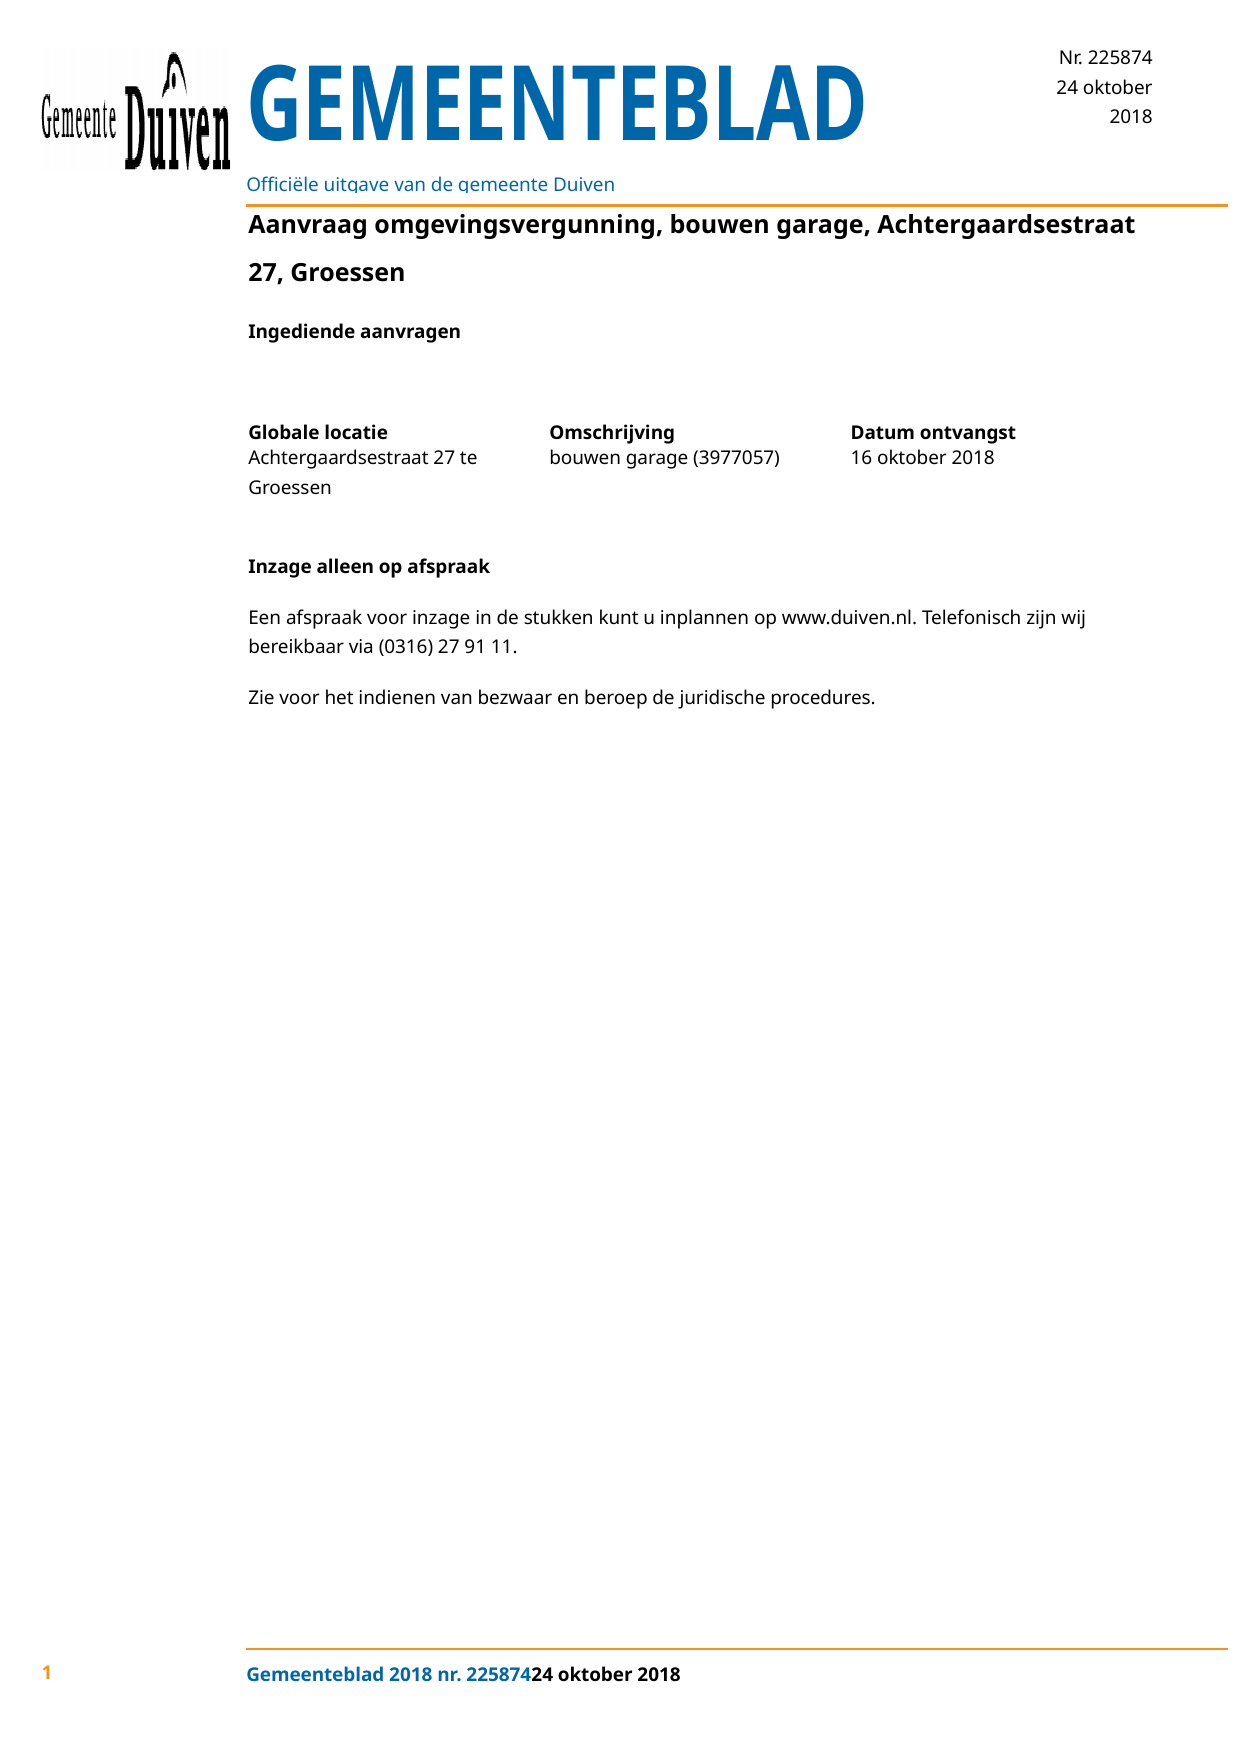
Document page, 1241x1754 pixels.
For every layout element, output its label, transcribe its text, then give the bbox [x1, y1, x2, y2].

text Inzage alleen op afspraak [248, 553, 1152, 579]
text Een afspraak voor inzage in de stukken kunt u inplannen op www.duiven.nl. Telefonisch zijn wij bereikbaar via (0316) 27 91 11. [248, 604, 1152, 659]
table_cell Achtergaardsestraat 27 te Groessen [248, 445, 549, 500]
text Ingediende aanvragen [248, 318, 1152, 344]
table_header Datum ontvangst [850, 419, 1152, 444]
text Aanvraag omgevingsvergunning, bouwen garage, Achtergaardsestraat 27, Groessen [248, 207, 1152, 288]
text Zie voor het indienen van bezwaar en beroep de juridische procedures. [248, 684, 1152, 710]
table_cell bouwen garage (3977057) [549, 445, 850, 500]
table_header Globale locatie [248, 419, 549, 444]
picture [41, 47, 231, 172]
table_header Omschrijving [549, 419, 850, 444]
table_cell 16 oktober 2018 [850, 445, 1152, 500]
